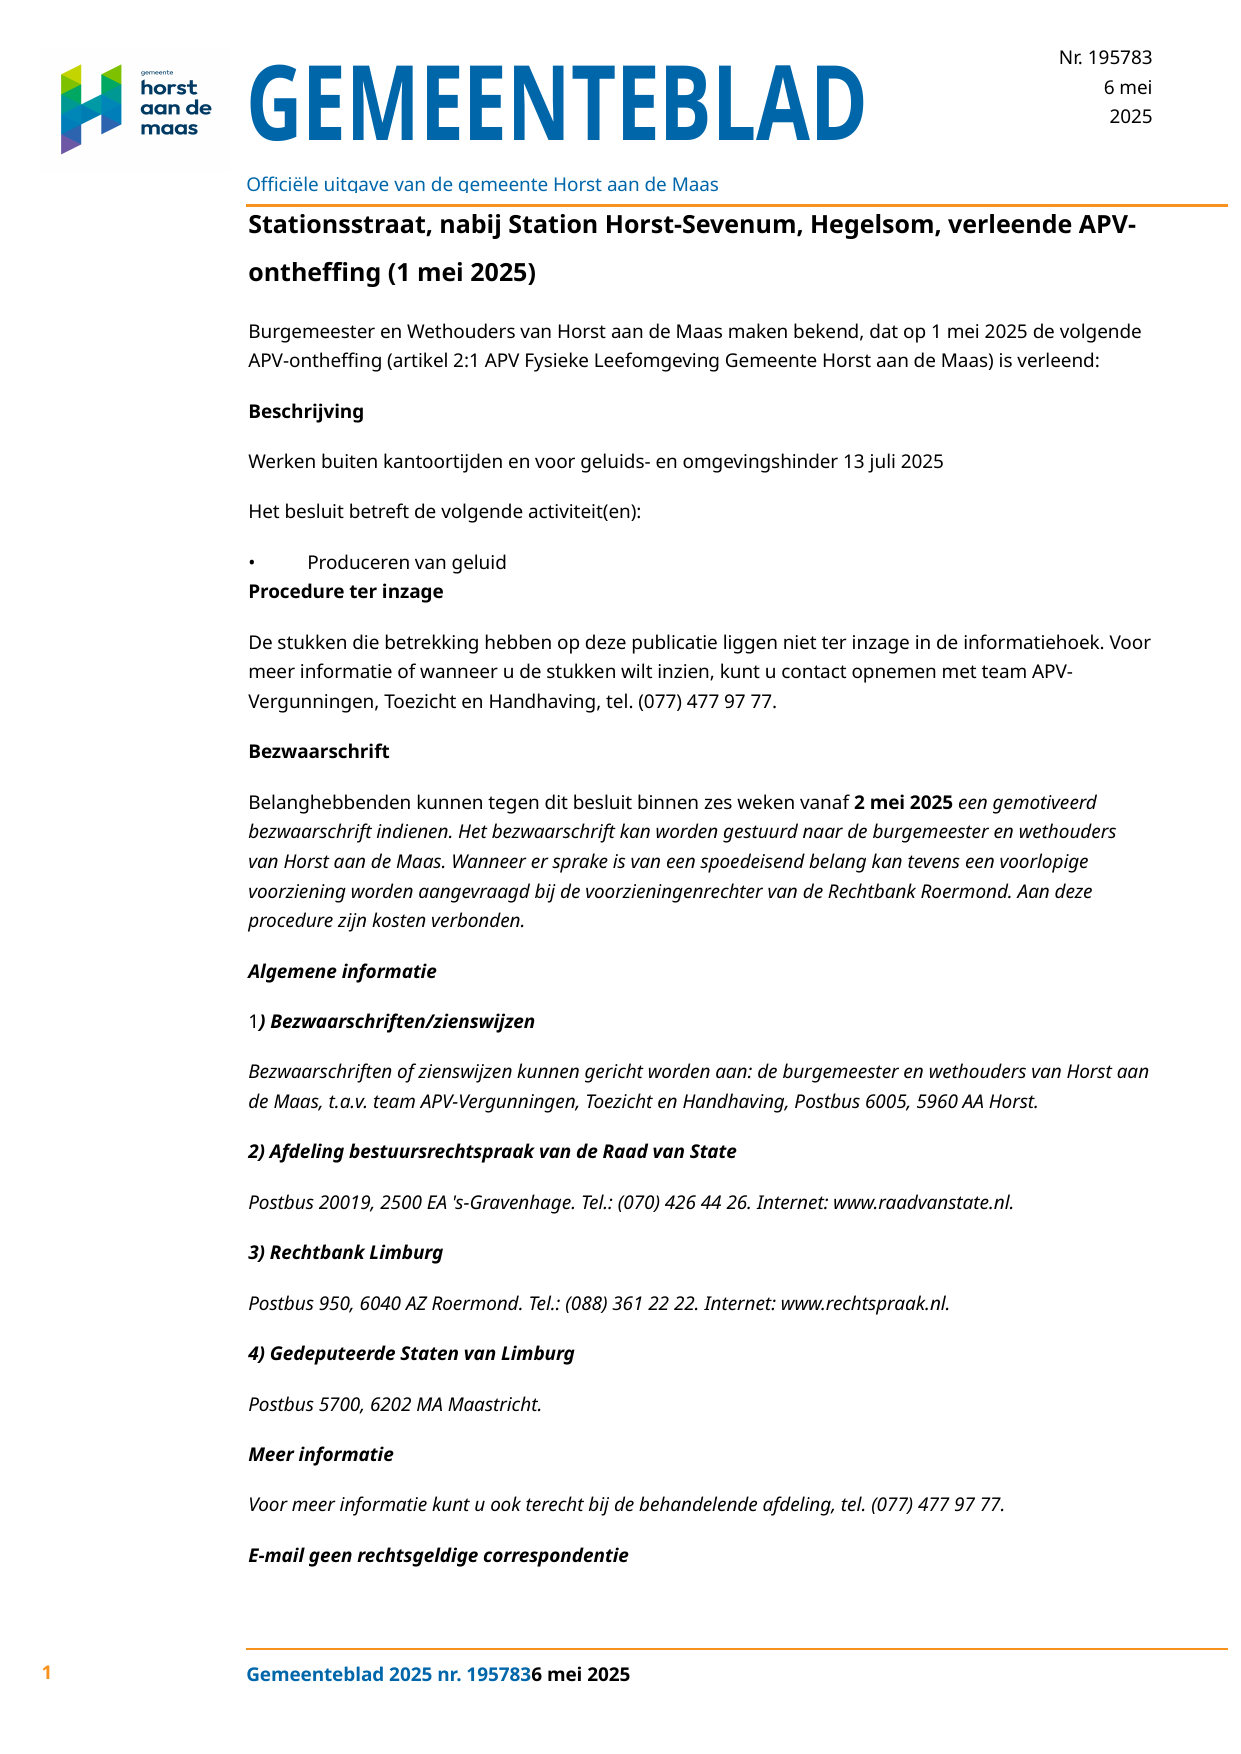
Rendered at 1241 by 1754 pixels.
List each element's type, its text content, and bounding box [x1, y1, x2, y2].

text 3) Rechtbank Limburg [248, 1239, 1152, 1265]
text Belanghebbenden kunnen tegen dit besluit binnen zes weken vanaf 2 mei 2025 een gemotiveerd bezwaarschrift indienen. Het bezwaarschrift kan worden gestuurd naar de burgemeester en wethouders van Horst aan de Maas. Wanneer er sprake is van een spoedeisend belang kan tevens een voorlopige voorziening worden aangevraagd bij de voorzieningenrechter van de Rechtbank Roermond. Aan deze procedure zijn kosten verbonden. [248, 789, 1152, 933]
text 4) Gedeputeerde Staten van Limburg [248, 1340, 1152, 1366]
text 1) Bezwaarschriften/zienswijzen [248, 1008, 1152, 1034]
text Meer informatie [248, 1441, 1152, 1467]
text Beschrijving [248, 398, 1152, 424]
text Postbus 5700, 6202 MA Maastricht. [248, 1391, 1152, 1417]
text Bezwaarschriften of zienswijzen kunnen gericht worden aan: de burgemeester en wethouders van Horst aan de Maas, t.a.v. team APV-Vergunningen, Toezicht en Handhaving, Postbus 6005, 5960 AA Horst. [248, 1059, 1152, 1114]
text Burgemeester en Wethouders van Horst aan de Maas maken bekend, dat op 1 mei 2025 de volgende APV-ontheffing (artikel 2:1 APV Fysieke Leefomgeving Gemeente Horst aan de Maas) is verleend: [248, 318, 1152, 373]
text Postbus 950, 6040 AZ Roermond. Tel.: (088) 361 22 22. Internet: www.rechtspraak.nl. [248, 1290, 1152, 1316]
text Postbus 20019, 2500 EA 's-Gravenhage. Tel.: (070) 426 44 26. Internet: www.raadvanstate.nl. [248, 1189, 1152, 1215]
text Stationsstraat, nabij Station Horst-Sevenum, Hegelsom, verleende APV-ontheffing (1 mei 2025) [248, 207, 1152, 288]
text Procedure ter inzage [248, 579, 1152, 604]
picture [41, 47, 231, 172]
text Voor meer informatie kunt u ook terecht bij de behandelende afdeling, tel. (077) 477 97 77. [248, 1492, 1152, 1517]
text Werken buiten kantoortijden en voor geluids- en omgevingshinder 13 juli 2025 [248, 448, 1152, 474]
list Produceren van geluid [248, 549, 1152, 575]
text Het besluit betreft de volgende activiteit(en): [248, 499, 1152, 524]
text E-mail geen rechtsgeldige correspondentie [248, 1542, 1152, 1568]
text De stukken die betrekking hebben op deze publicatie liggen niet ter inzage in de informatiehoek. Voor meer informatie of wanneer u de stukken wilt inzien, kunt u contact opnemen met team APV-Vergunningen, Toezicht en Handhaving, tel. (077) 477 97 77. [248, 629, 1152, 714]
text Algemene informatie [248, 958, 1152, 984]
text Bezwaarschrift [248, 739, 1152, 764]
text 2) Afdeling bestuursrechtspraak van de Raad van State [248, 1139, 1152, 1164]
